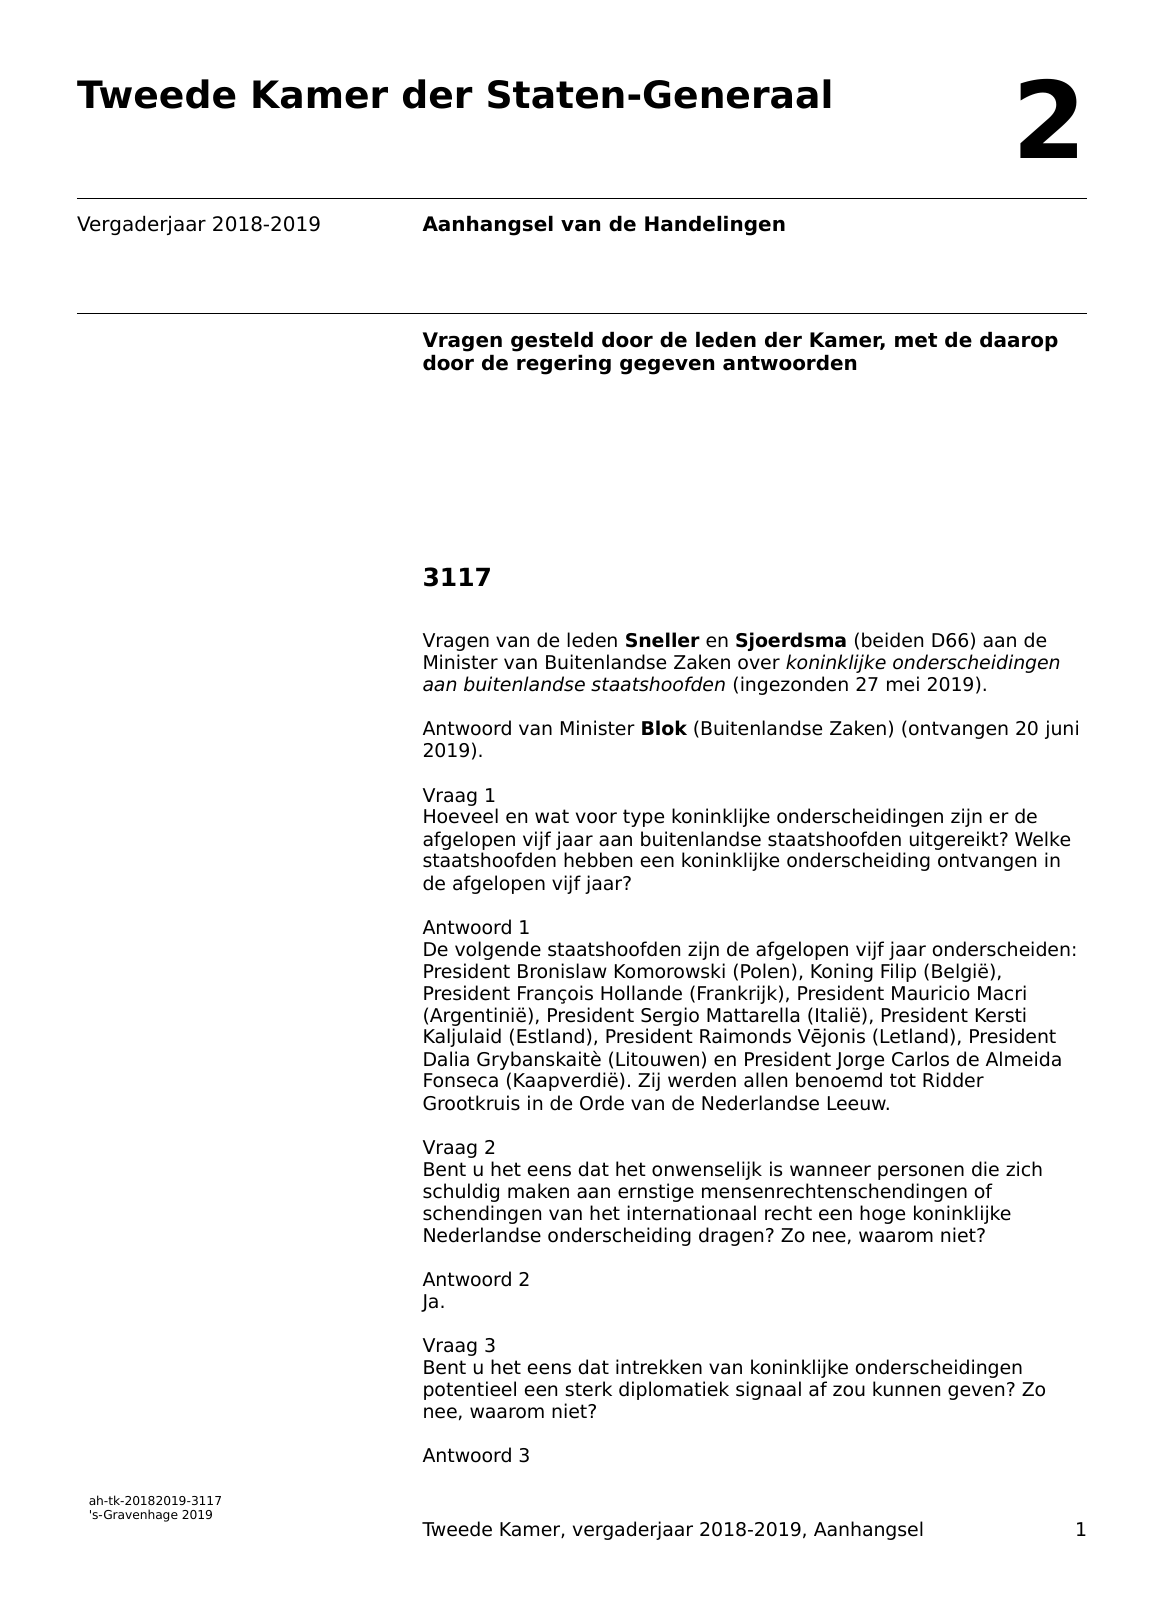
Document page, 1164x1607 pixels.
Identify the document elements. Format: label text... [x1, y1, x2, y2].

text 's-Gravenhage 2019 [88, 1508, 323, 1522]
table_cell Aanhangsel van de Handelingen [422, 199, 1087, 313]
text 3117 [422, 563, 1087, 592]
text Bent u het eens dat intrekken van koninklijke onderscheidingen potentieel een sterk diplomatiek signaal af zou kunnen geven? Zo nee, waarom niet? [422, 1357, 1087, 1423]
text ah-tk-20182019-3117 [88, 1494, 323, 1508]
text Antwoord 2 [422, 1269, 1087, 1291]
table_header Tweede Kamer der Staten-Generaal [77, 59, 886, 198]
table_cell [77, 314, 422, 375]
table_cell Vergaderjaar 2018-2019 [77, 199, 422, 313]
text Hoeveel en wat voor type koninklijke onderscheidingen zijn er de afgelopen vijf jaar aan buitenlandse staatshoofden uitgereikt? Welke staatshoofden hebben een koninklijke onderscheiding ontvangen in de afgelopen vijf jaar? [422, 806, 1087, 894]
text Vraag 2 [422, 1137, 1087, 1158]
text Antwoord van Minister Blok (Buitenlandse Zaken) (ontvangen 20 juni 2019). [422, 718, 1087, 762]
text Ja. [422, 1291, 1087, 1313]
text Vragen van de leden Sneller en Sjoerdsma (beiden D66) aan de Minister van Buitenlandse Zaken over koninklijke onderscheidingen aan buitenlandse staatshoofden (ingezonden 27 mei 2019). [422, 630, 1087, 696]
text Antwoord 1 [422, 917, 1087, 938]
table_header 2 [886, 59, 1087, 198]
text Vraag 1 [422, 784, 1087, 806]
text Bent u het eens dat het onwenselijk is wanneer personen die zich schuldig maken aan ernstige mensenrechtenschendingen of schendingen van het internationaal recht een hoge koninklijke Nederlandse onderscheiding dragen? Zo nee, waarom niet? [422, 1158, 1087, 1246]
text De volgende staatshoofden zijn de afgelopen vijf jaar onderscheiden: President Bronislaw Komorowski (Polen), Koning Filip (België), President François Hollande (Frankrijk), President Mauricio Macri (Argentinië), President Sergio Mattarella (Italië), President Kersti Kaljulaid (Estland), President Raimonds Vējonis (Letland), President Dalia Grybanskaitè (Litouwen) en President Jorge Carlos de Almeida Fonseca (Kaapverdië). Zij werden allen benoemd tot Ridder Grootkruis in de Orde van de Nederlandse Leeuw. [422, 938, 1087, 1114]
text Vraag 3 [422, 1335, 1087, 1357]
table_cell Vragen gesteld door de leden der Kamer, met de daarop door de regering gegeven antwoorden [422, 314, 1087, 375]
text Antwoord 3 [422, 1445, 1087, 1467]
